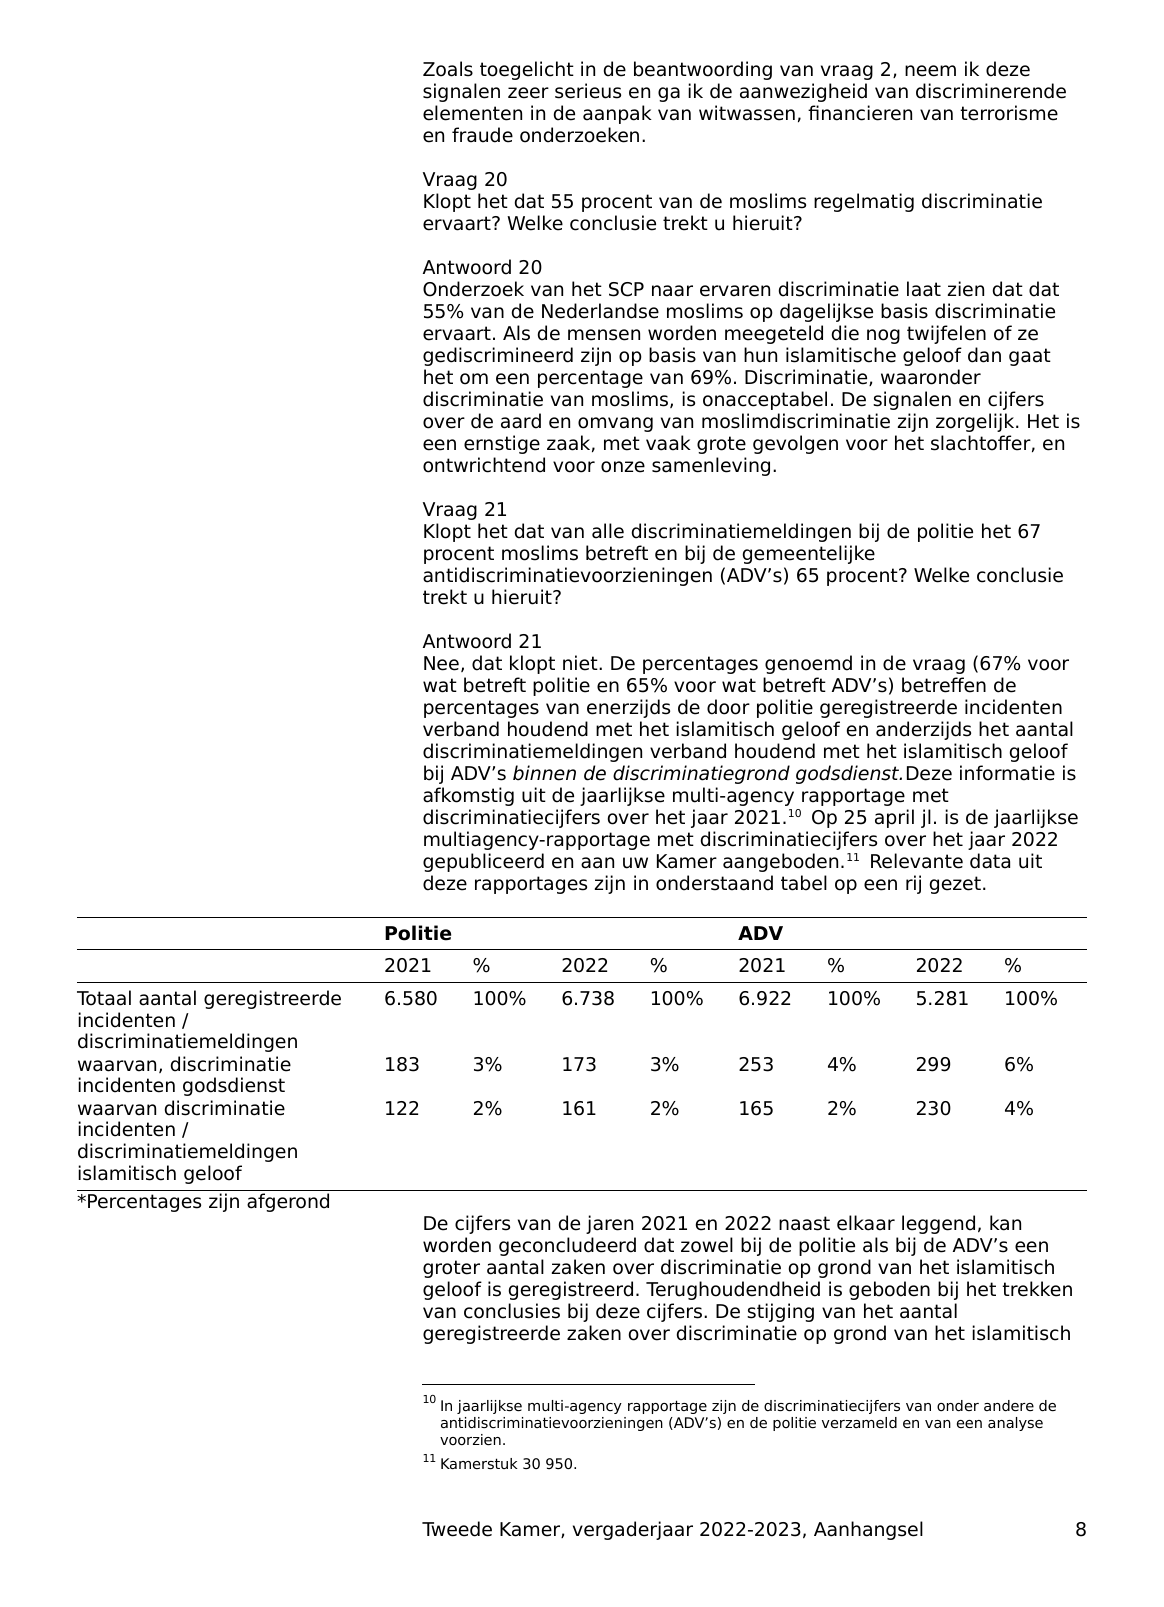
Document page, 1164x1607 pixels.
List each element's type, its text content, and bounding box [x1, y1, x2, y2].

table_cell 2021 [378, 950, 466, 982]
table_cell % [466, 950, 555, 982]
table_cell % [821, 950, 909, 982]
text Onderzoek van het SCP naar ervaren discriminatie laat zien dat dat 55% van de Nederlandse moslims op dagelijkse basis discriminatie ervaart. Als de mensen worden meegeteld die nog twijfelen of ze gediscrimineerd zijn op basis van hun islamitische geloof dan gaat het om een percentage van 69%. Discriminatie, waaronder discriminatie van moslims, is onacceptabel. De signalen en cijfers over de aard en omvang van moslimdiscriminatie zijn zorgelijk. Het is een ernstige zaak, met vaak grote gevolgen voor het slachtoffer, en ontwrichtend voor onze samenleving. [422, 279, 1087, 477]
table_header [466, 918, 555, 949]
table_cell 2022 [555, 950, 644, 982]
table_cell 100% [644, 983, 732, 1053]
text De cijfers van de jaren 2021 en 2022 naast elkaar leggend, kan worden geconcludeerd dat zowel bij de politie als bij de ADV’s een groter aantal zaken over discriminatie op grond van het islamitisch geloof is geregistreerd. Terughoudendheid is geboden bij het trekken van conclusies bij deze cijfers. De stijging van het aantal geregistreerde zaken over discriminatie op grond van het islamitisch [422, 1213, 1087, 1345]
table_cell waarvan, discriminatie incidenten godsdienst [77, 1054, 378, 1097]
text Klopt het dat 55 procent van de moslims regelmatig discriminatie ervaart? Welke conclusie trekt u hieruit? [422, 191, 1087, 235]
table_cell 173 [555, 1054, 644, 1097]
table_header [909, 918, 998, 949]
text Vraag 21 [422, 499, 1087, 521]
table_header [77, 918, 378, 949]
table_cell 2% [821, 1098, 909, 1190]
table_cell 2021 [732, 950, 821, 982]
table_cell 100% [998, 983, 1087, 1053]
table_cell 6% [998, 1054, 1087, 1097]
table_cell % [644, 950, 732, 982]
table_header [644, 918, 732, 949]
table_cell 183 [378, 1054, 466, 1097]
table_cell [77, 950, 378, 982]
text Antwoord 20 [422, 257, 1087, 279]
text Zoals toegelicht in de beantwoording van vraag 2, neem ik deze signalen zeer serieus en ga ik de aanwezigheid van discriminerende elementen in de aanpak van witwassen, financieren van terrorisme en fraude onderzoeken. [422, 59, 1087, 147]
table_cell 230 [909, 1098, 998, 1190]
text Vraag 20 [422, 169, 1087, 191]
table_cell 165 [732, 1098, 821, 1190]
table_cell 299 [909, 1054, 998, 1097]
table_cell 6.738 [555, 983, 644, 1053]
table_header Politie [378, 918, 466, 949]
table_cell 6.580 [378, 983, 466, 1053]
table_header [821, 918, 909, 949]
table_cell 4% [821, 1054, 909, 1097]
table_header [998, 918, 1087, 949]
table_cell 2% [644, 1098, 732, 1190]
table_cell 2% [466, 1098, 555, 1190]
table_cell % [998, 950, 1087, 982]
table_cell 4% [998, 1098, 1087, 1190]
table_cell *Percentages zijn afgerond [77, 1191, 1087, 1213]
text Nee, dat klopt niet. De percentages genoemd in de vraag (67% voor wat betreft politie en 65% voor wat betreft ADV’s) betreffen de percentages van enerzijds de door politie geregistreerde incidenten verband houdend met het islamitisch geloof en anderzijds het aantal discriminatiemeldingen verband houdend met het islamitisch geloof bij ADV’s binnen de discriminatiegrond godsdienst.Deze informatie is afkomstig uit de jaarlijkse multi-agency rapportage met discriminatiecijfers over het jaar 2021. Op 25 april jl. is de jaarlijkse multiagency-rapportage met discriminatiecijfers over het jaar 2022 gepubliceerd en aan uw Kamer aangeboden. Relevante data uit deze rapportages zijn in onderstaand tabel op een rij gezet. [422, 653, 1087, 895]
table_cell waarvan discriminatie incidenten / discriminatiemeldingen islamitisch geloof [77, 1098, 378, 1190]
text Klopt het dat van alle discriminatiemeldingen bij de politie het 67 procent moslims betreft en bij de gemeentelijke antidiscriminatievoorzieningen (ADV’s) 65 procent? Welke conclusie trekt u hieruit? [422, 521, 1087, 609]
table_cell 2022 [909, 950, 998, 982]
table_cell 3% [644, 1054, 732, 1097]
table_header ADV [732, 918, 821, 949]
table_cell 100% [821, 983, 909, 1053]
table_cell Totaal aantal geregistreerde incidenten / discriminatiemeldingen [77, 983, 378, 1053]
text Kamerstuk 30 950. [422, 1452, 1087, 1474]
table_header [555, 918, 644, 949]
table_cell 100% [466, 983, 555, 1053]
text Antwoord 21 [422, 631, 1087, 653]
text In jaarlijkse multi-agency rapportage zijn de discriminatiecijfers van onder andere de antidiscriminatievoorzieningen (ADV’s) en de politie verzameld en van een analyse voorzien. [422, 1393, 1087, 1449]
table_cell 253 [732, 1054, 821, 1097]
table_cell 3% [466, 1054, 555, 1097]
table_cell 122 [378, 1098, 466, 1190]
table_cell 6.922 [732, 983, 821, 1053]
table_cell 161 [555, 1098, 644, 1190]
table_cell 5.281 [909, 983, 998, 1053]
